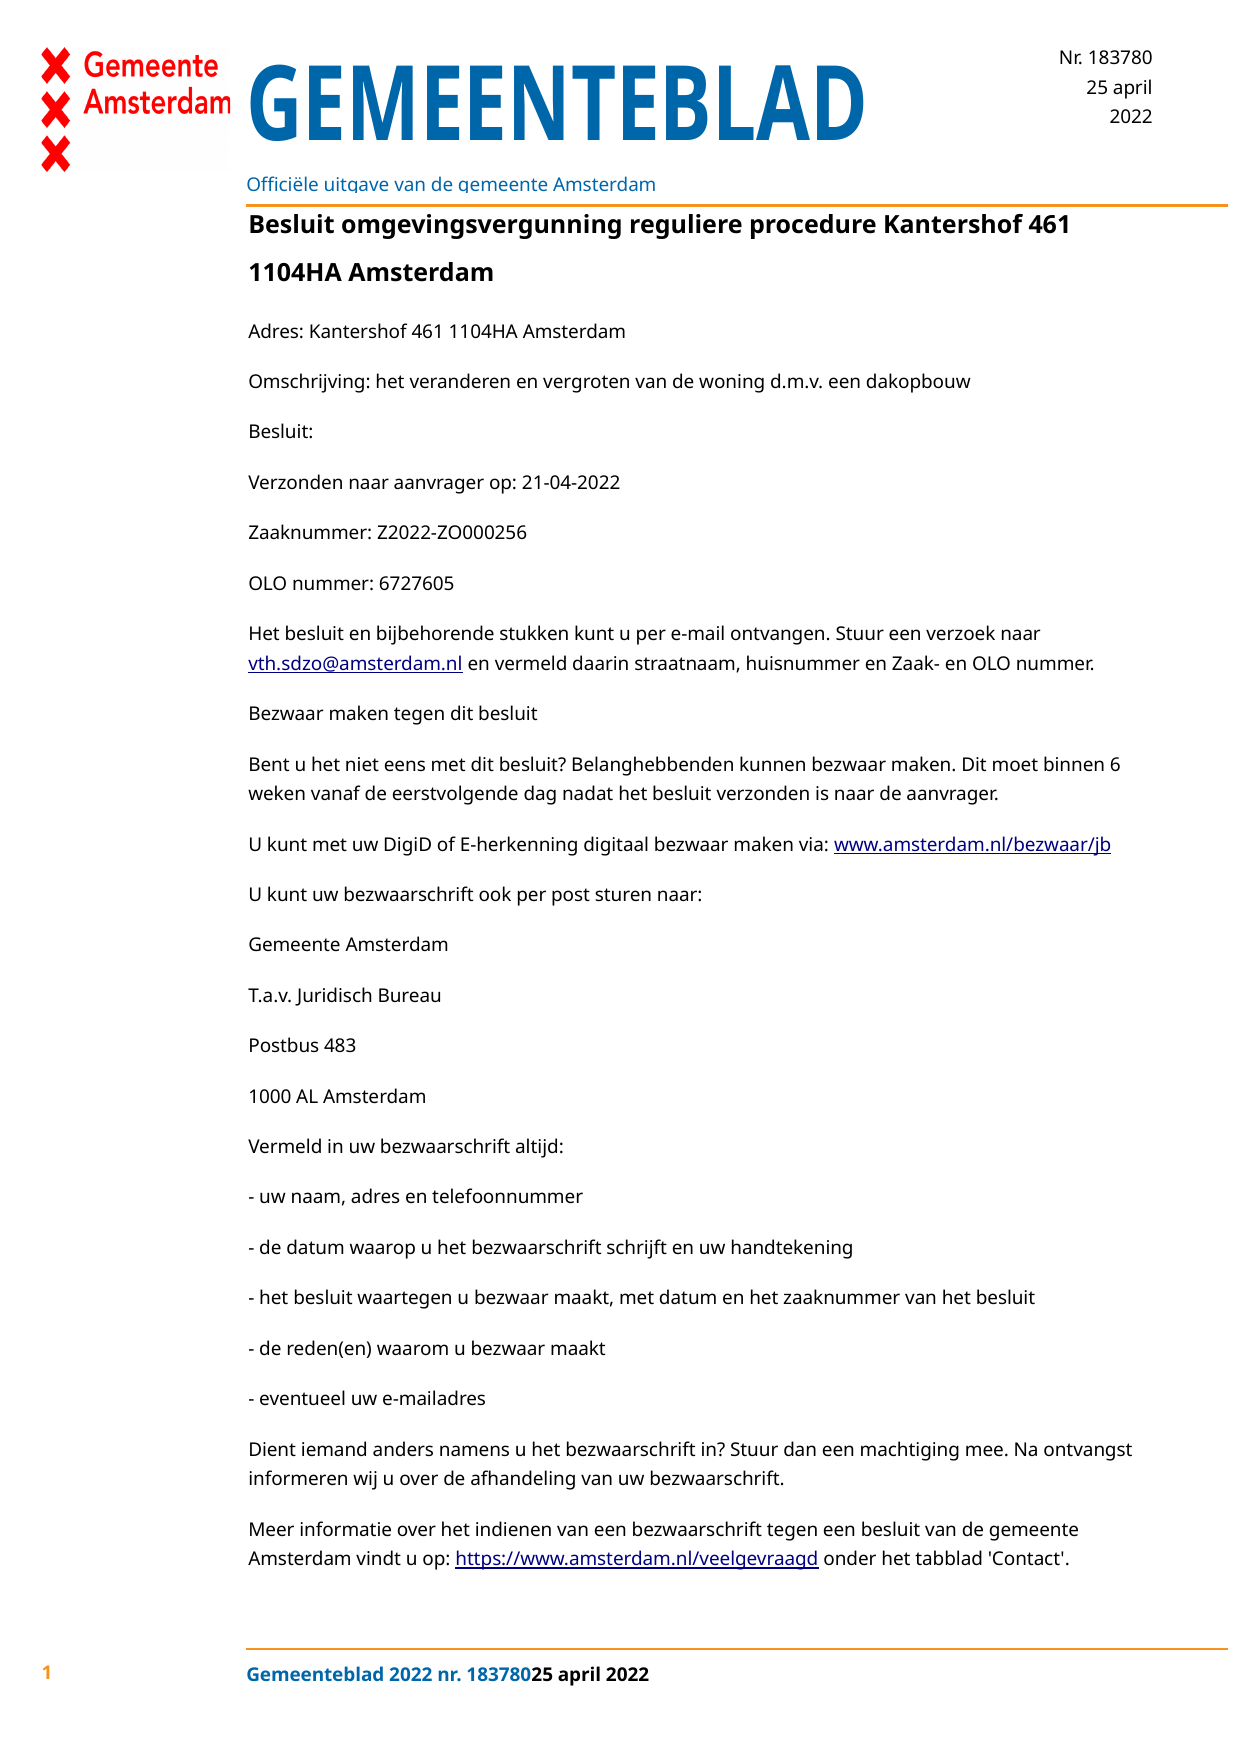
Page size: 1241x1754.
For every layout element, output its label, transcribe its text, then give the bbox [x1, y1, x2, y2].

text - eventueel uw e-mailadres [248, 1385, 1152, 1411]
text Besluit: [248, 419, 1152, 444]
text 1000 AL Amsterdam [248, 1083, 1152, 1109]
text Adres: Kantershof 461 1104HA Amsterdam [248, 318, 1152, 344]
text Zaaknummer: Z2022-ZO000256 [248, 519, 1152, 545]
text U kunt uw bezwaarschrift ook per post sturen naar: [248, 881, 1152, 907]
text T.a.v. Juridisch Bureau [248, 982, 1152, 1008]
text Omschrijving: het veranderen en vergroten van de woning d.m.v. een dakopbouw [248, 368, 1152, 394]
picture [41, 47, 231, 172]
text Bent u het niet eens met dit besluit? Belanghebbenden kunnen bezwaar maken. Dit moet binnen 6 weken vanaf de eerstvolgende dag nadat het besluit verzonden is naar de aanvrager. [248, 751, 1152, 806]
text Besluit omgevingsvergunning reguliere procedure Kantershof 461 1104HA Amsterdam [248, 207, 1152, 288]
text Het besluit en bijbehorende stukken kunt u per e-mail ontvangen. Stuur een verzoek naar vth.sdzo@amsterdam.nl en vermeld daarin straatnaam, huisnummer en Zaak- en OLO nummer. [248, 620, 1152, 676]
text Gemeente Amsterdam [248, 932, 1152, 957]
text - uw naam, adres en telefoonnummer [248, 1184, 1152, 1209]
text Dient iemand anders namens u het bezwaarschrift in? Stuur dan een machtiging mee. Na ontvangst informeren wij u over de afhandeling van uw bezwaarschrift. [248, 1436, 1152, 1491]
text Meer informatie over het indienen van een bezwaarschrift tegen een besluit van de gemeente Amsterdam vindt u op: https://www.amsterdam.nl/veelgevraagd onder het tabblad 'Contact'. [248, 1516, 1152, 1571]
text Postbus 483 [248, 1032, 1152, 1058]
text Bezwaar maken tegen dit besluit [248, 700, 1152, 726]
text - de datum waarop u het bezwaarschrift schrijft en uw handtekening [248, 1234, 1152, 1260]
text Vermeld in uw bezwaarschrift altijd: [248, 1133, 1152, 1159]
text OLO nummer: 6727605 [248, 570, 1152, 596]
text U kunt met uw DigiD of E-herkenning digitaal bezwaar maken via: www.amsterdam.nl/bezwaar/jb [248, 831, 1152, 857]
text Verzonden naar aanvrager op: 21-04-2022 [248, 469, 1152, 495]
text - het besluit waartegen u bezwaar maakt, met datum en het zaaknummer van het besluit [248, 1284, 1152, 1310]
text - de reden(en) waarom u bezwaar maakt [248, 1335, 1152, 1361]
